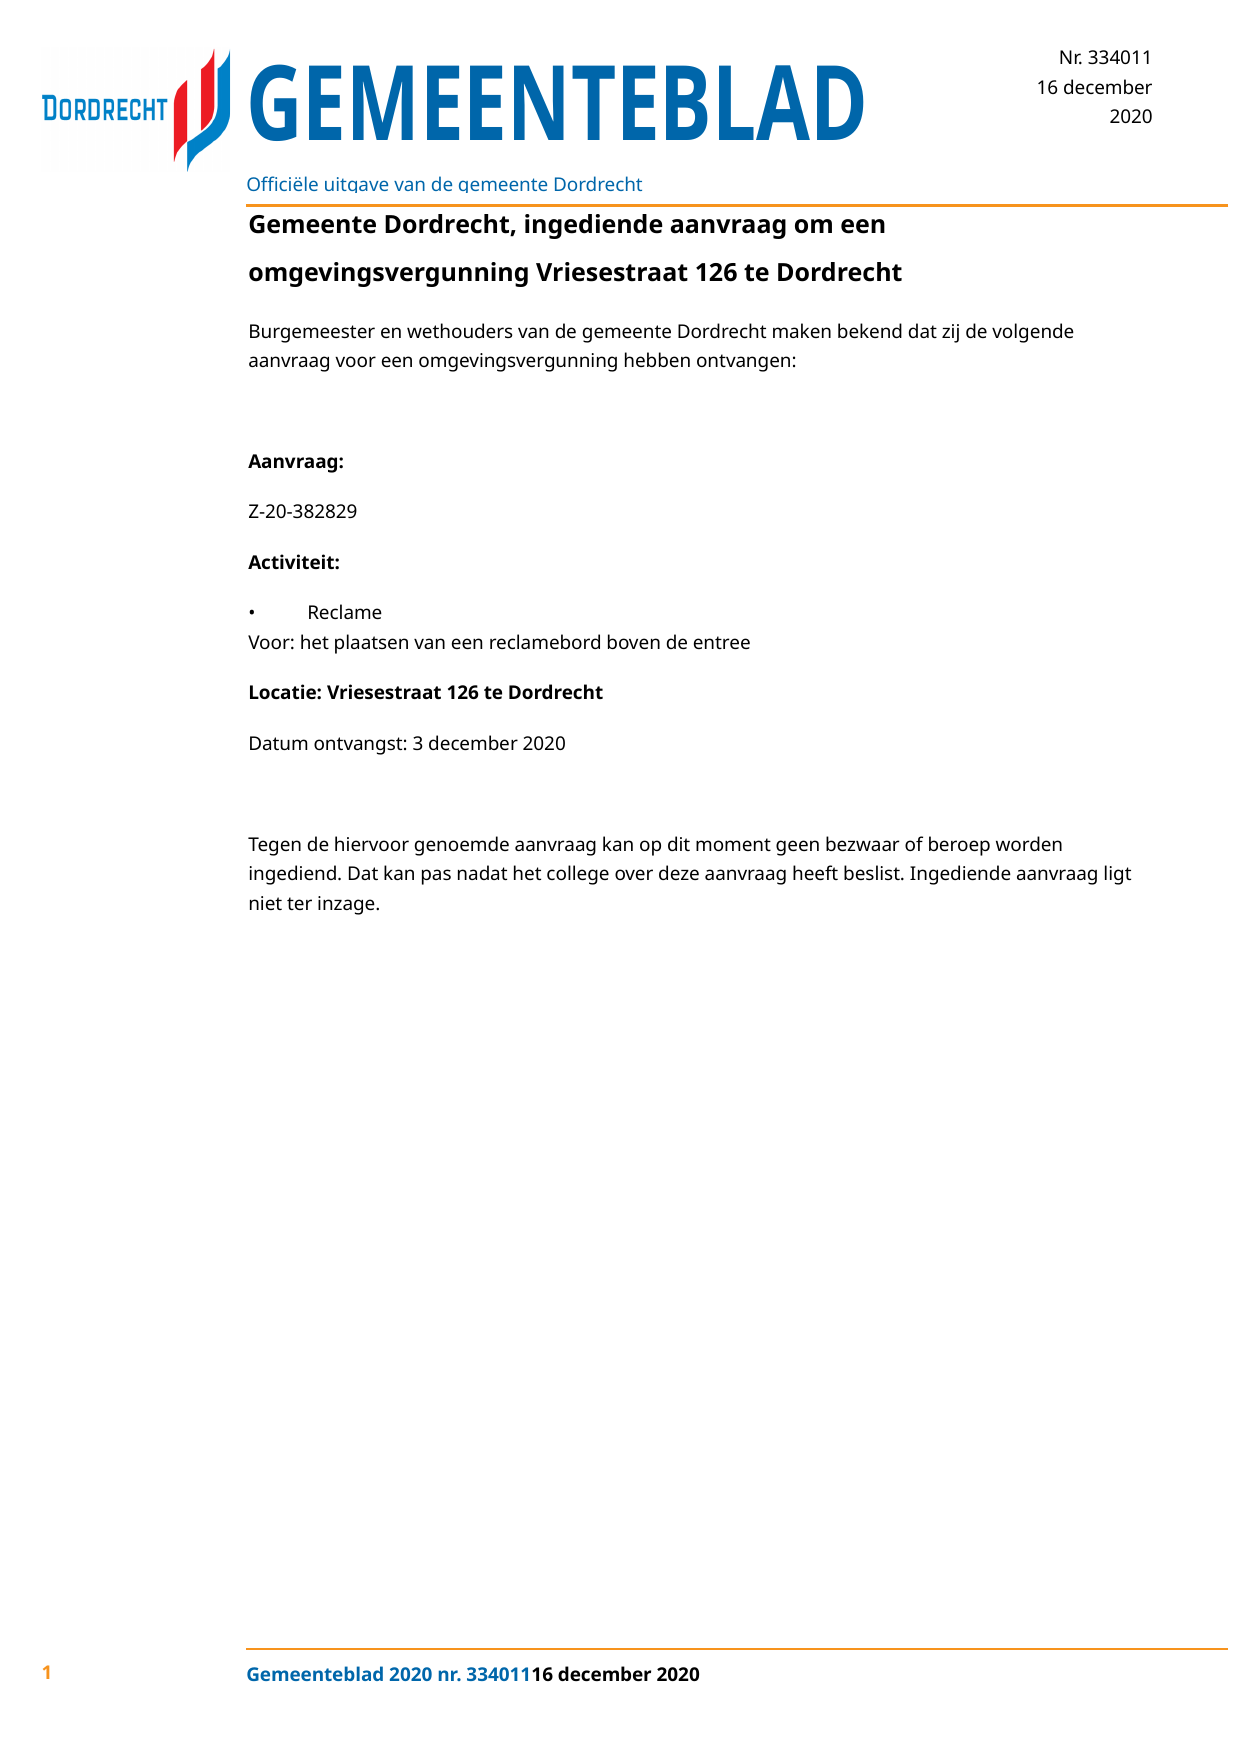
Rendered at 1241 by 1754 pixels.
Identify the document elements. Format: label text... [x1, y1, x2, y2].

text Burgemeester en wethouders van de gemeente Dordrecht maken bekend dat zij de volgende aanvraag voor een omgevingsvergunning hebben ontvangen: [248, 318, 1152, 373]
text Datum ontvangst: 3 december 2020 [248, 730, 1152, 756]
text Aanvraag: [248, 448, 1152, 474]
text Z-20-382829 [248, 499, 1152, 524]
list Reclame [248, 599, 1152, 625]
picture [41, 47, 231, 172]
text Activiteit: [248, 549, 1152, 575]
text Locatie: Vriesestraat 126 te Dordrecht [248, 679, 1152, 705]
text Gemeente Dordrecht, ingediende aanvraag om een omgevingsvergunning Vriesestraat 126 te Dordrecht [248, 207, 1152, 288]
text Tegen de hiervoor genoemde aanvraag kan op dit moment geen bezwaar of beroep worden ingediend. Dat kan pas nadat het college over deze aanvraag heeft beslist. Ingediende aanvraag ligt niet ter inzage. [248, 831, 1152, 916]
text Voor: het plaatsen van een reclamebord boven de entree [248, 629, 1152, 655]
